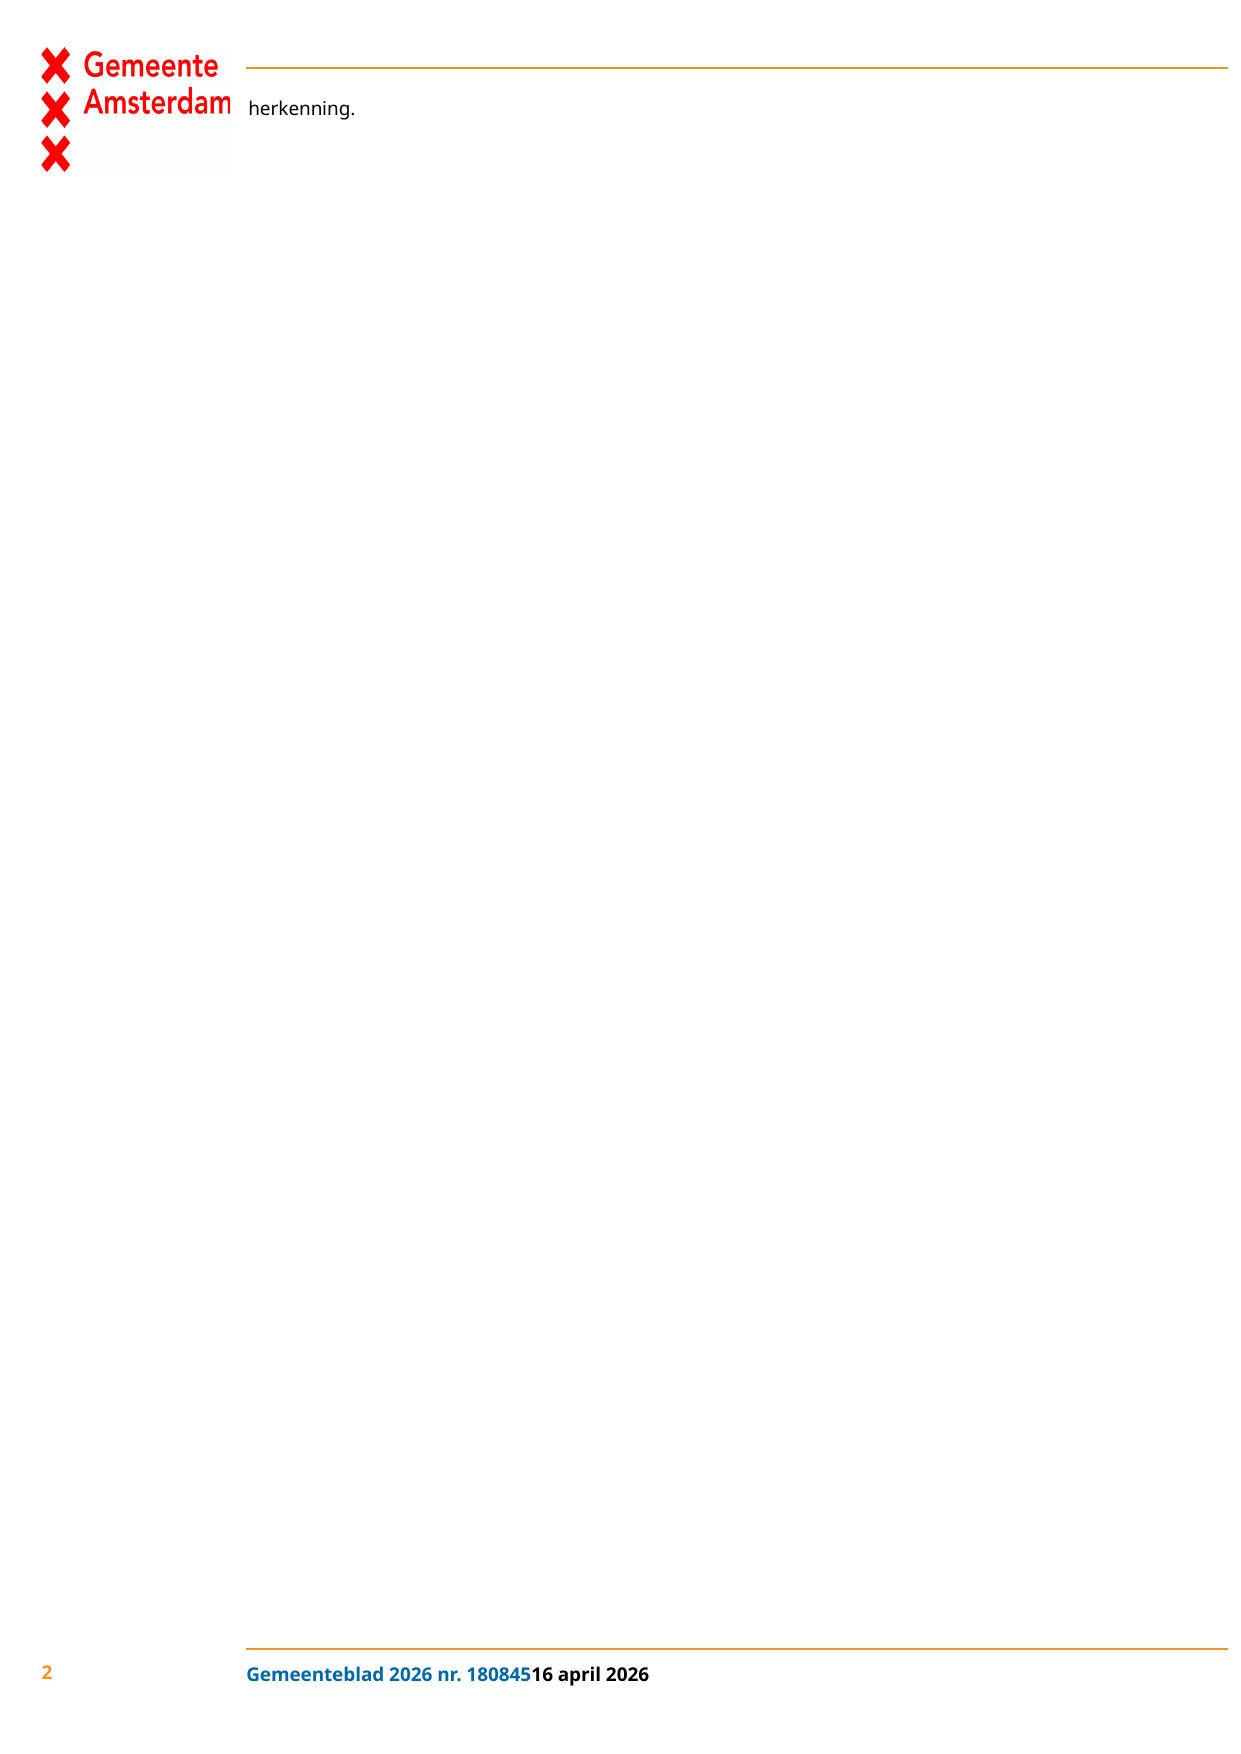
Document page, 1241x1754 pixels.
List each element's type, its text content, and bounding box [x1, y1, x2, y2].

text herkenning. [248, 95, 1152, 121]
picture [41, 47, 231, 172]
